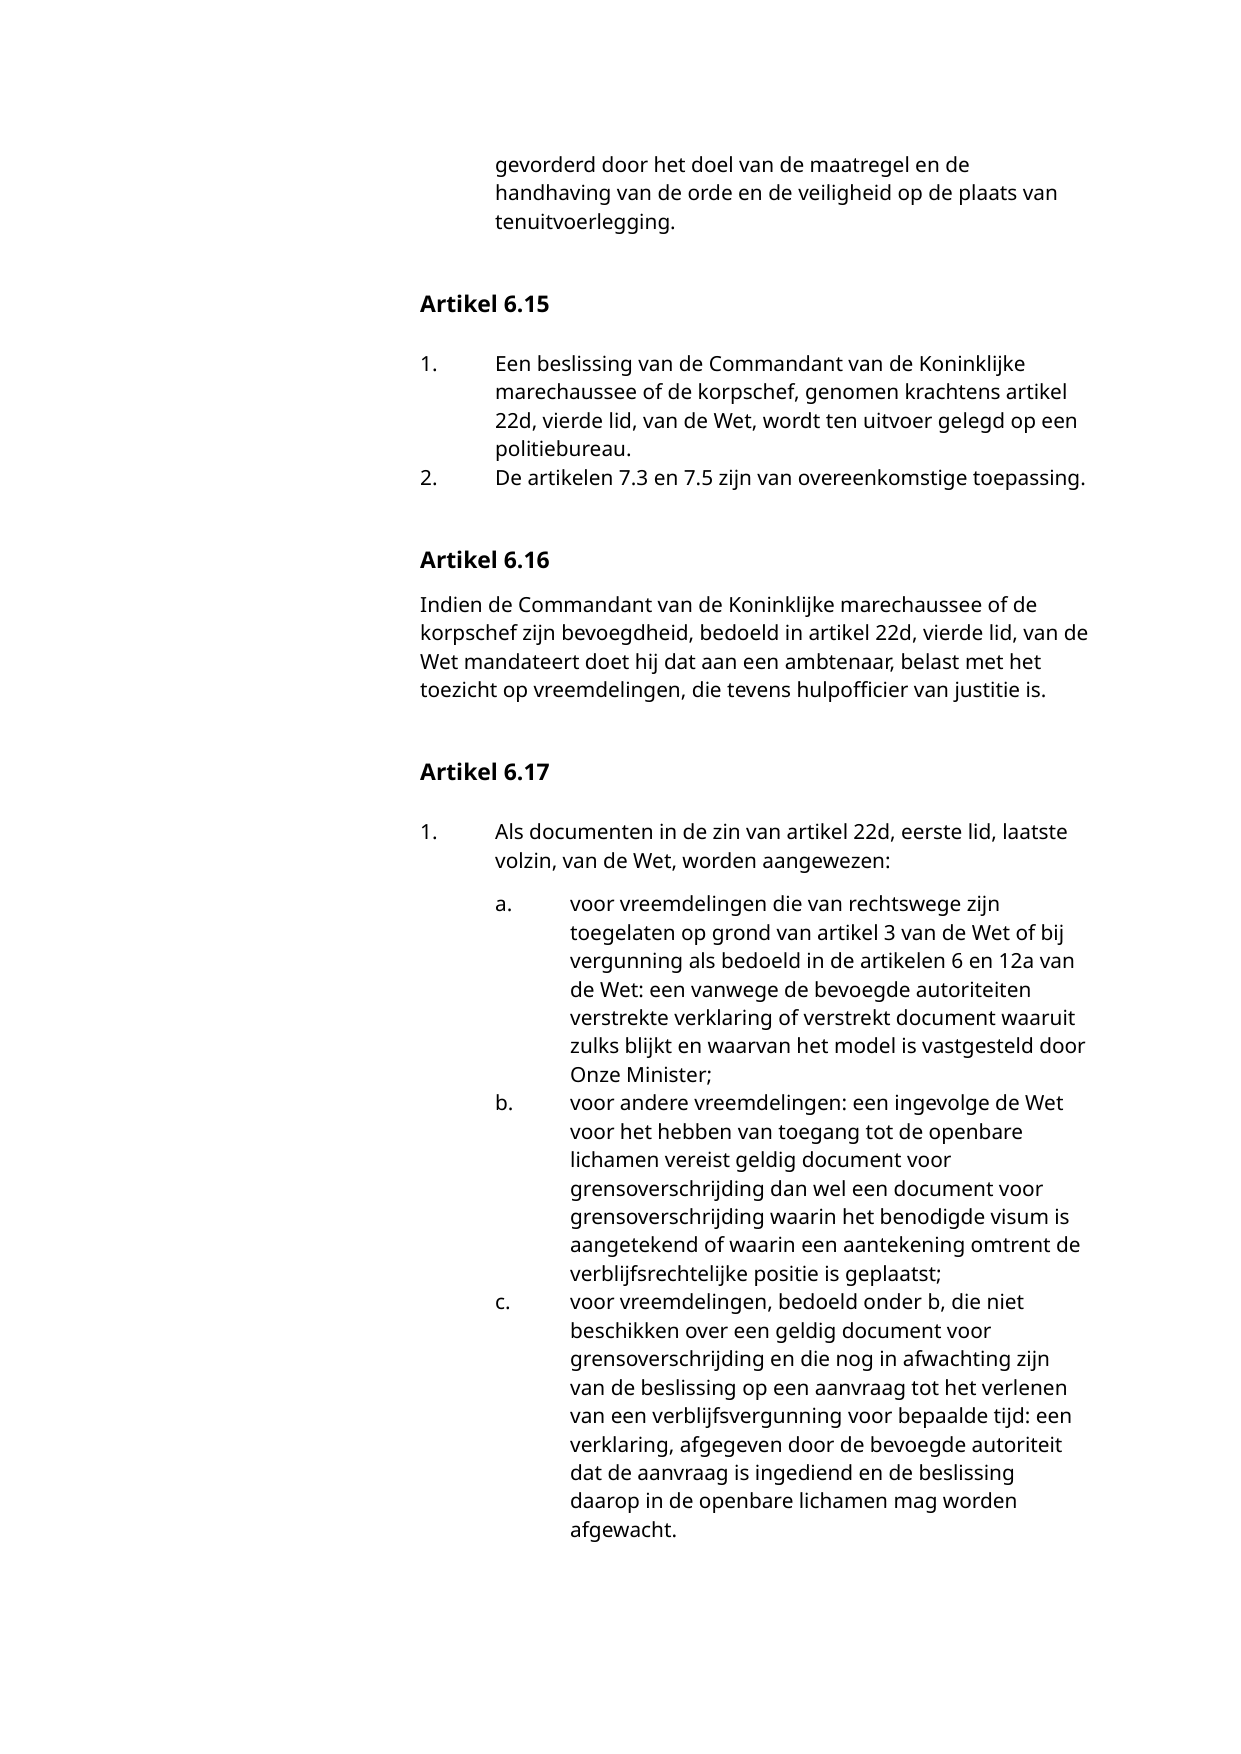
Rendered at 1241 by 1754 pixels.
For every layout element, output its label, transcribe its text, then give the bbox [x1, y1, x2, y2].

list voor andere vreemdelingen: een ingevolge de Wet voor het hebben van toegang tot de openbare lichamen vereist geldig document voor grensoverschrijding dan wel een document voor grensoverschrijding waarin het benodigde visum is aangetekend of waarin een aantekening omtrent de verblijfsrechtelijke positie is geplaatst; [495, 1088, 1090, 1287]
list voor vreemdelingen die van rechtswege zijn toegelaten op grond van artikel 3 van de Wet of bij vergunning als bedoeld in de artikelen 6 en 12a van de Wet: een vanwege de bevoegde autoriteiten verstrekte verklaring of verstrekt document waaruit zulks blijkt en waarvan het model is vastgesteld door Onze Minister; [495, 889, 1090, 1088]
list voor vreemdelingen, bedoeld onder b, die niet beschikken over een geldig document voor grensoverschrijding en die nog in afwachting zijn van de beslissing op een aanvraag tot het verlenen van een verblijfsvergunning voor bepaalde tijd: een verklaring, afgegeven door de bevoegde autoriteit dat de aanvraag is ingediend en de beslissing daarop in de openbare lichamen mag worden afgewacht. [495, 1287, 1090, 1543]
list gevorderd door het doel van de maatregel en de handhaving van de orde en de veiligheid op de plaats van tenuitvoerlegging. [420, 150, 1090, 235]
list De artikelen 7.3 en 7.5 zijn van overeenkomstige toepassing. [420, 463, 1090, 491]
text Indien de Commandant van de Koninklijke marechaussee of de korpschef zijn bevoegdheid, bedoeld in artikel 22d, vierde lid, van de Wet mandateert doet hij dat aan een ambtenaar, belast met het toezicht op vreemdelingen, die tevens hulpofficier van justitie is. [420, 590, 1090, 704]
subtitle Artikel 6.16 [420, 544, 1090, 575]
subtitle Artikel 6.15 [420, 288, 1090, 319]
subtitle Artikel 6.17 [420, 756, 1090, 787]
list Een beslissing van de Commandant van de Koninklijke marechaussee of de korpschef, genomen krachtens artikel 22d, vierde lid, van de Wet, wordt ten uitvoer gelegd op een politiebureau. [420, 349, 1090, 463]
list Als documenten in de zin van artikel 22d, eerste lid, laatste volzin, van de Wet, worden aangewezen: [420, 817, 1090, 874]
